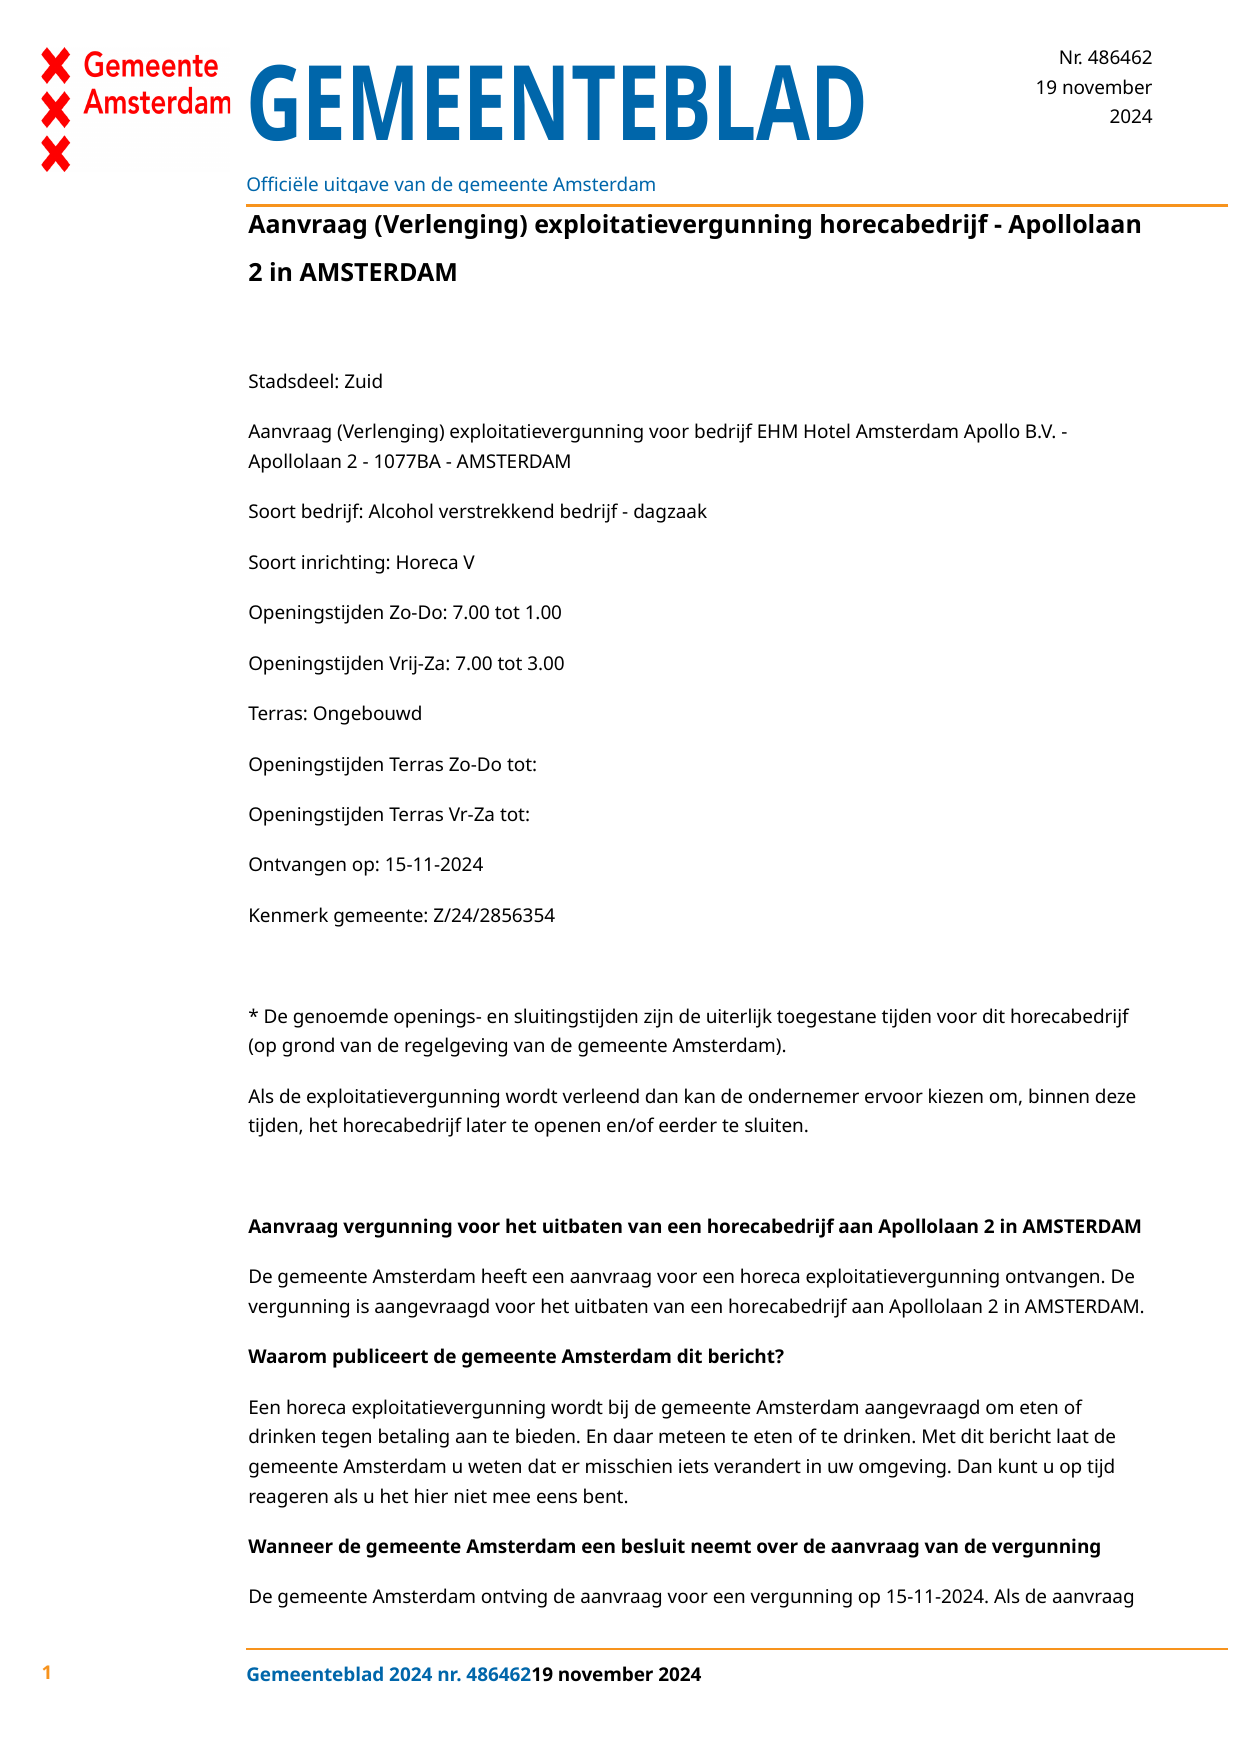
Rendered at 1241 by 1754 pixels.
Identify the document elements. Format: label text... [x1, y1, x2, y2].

text Een horeca exploitatievergunning wordt bij de gemeente Amsterdam aangevraagd om eten of drinken tegen betaling aan te bieden. En daar meteen te eten of te drinken. Met dit bericht laat de gemeente Amsterdam u weten dat er misschien iets verandert in uw omgeving. Dan kunt u op tijd reageren als u het hier niet mee eens bent. [248, 1394, 1152, 1509]
text De gemeente Amsterdam heeft een aanvraag voor een horeca exploitatievergunning ontvangen. De vergunning is aangevraagd voor het uitbaten van een horecabedrijf aan Apollolaan 2 in AMSTERDAM. [248, 1264, 1152, 1319]
text Openingstijden Terras Zo-Do tot: [248, 751, 1152, 777]
text Aanvraag (Verlenging) exploitatievergunning voor bedrijf EHM Hotel Amsterdam Apollo B.V. - Apollolaan 2 - 1077BA - AMSTERDAM [248, 419, 1152, 474]
text Kenmerk gemeente: Z/24/2856354 [248, 902, 1152, 928]
text Stadsdeel: Zuid [248, 368, 1152, 394]
text Openingstijden Zo-Do: 7.00 tot 1.00 [248, 599, 1152, 625]
text Wanneer de gemeente Amsterdam een besluit neemt over de aanvraag van de vergunning [248, 1533, 1152, 1559]
text Aanvraag (Verlenging) exploitatievergunning horecabedrijf - Apollolaan 2 in AMSTERDAM [248, 207, 1152, 288]
picture [41, 47, 231, 172]
text Openingstijden Vrij-Za: 7.00 tot 3.00 [248, 650, 1152, 676]
text Terras: Ongebouwd [248, 700, 1152, 726]
text * De genoemde openings- en sluitingstijden zijn de uiterlijk toegestane tijden voor dit horecabedrijf (op grond van de regelgeving van de gemeente Amsterdam). [248, 1003, 1152, 1058]
text Aanvraag vergunning voor het uitbaten van een horecabedrijf aan Apollolaan 2 in AMSTERDAM [248, 1213, 1152, 1239]
text Soort bedrijf: Alcohol verstrekkend bedrijf - dagzaak [248, 499, 1152, 524]
text De gemeente Amsterdam ontving de aanvraag voor een vergunning op 15-11-2024. Als de aanvraag [248, 1584, 1152, 1609]
text Soort inrichting: Horeca V [248, 549, 1152, 575]
text Waarom publiceert de gemeente Amsterdam dit bericht? [248, 1344, 1152, 1369]
text Openingstijden Terras Vr-Za tot: [248, 801, 1152, 827]
text Ontvangen op: 15-11-2024 [248, 852, 1152, 877]
text Als de exploitatievergunning wordt verleend dan kan de ondernemer ervoor kiezen om, binnen deze tijden, het horecabedrijf later te openen en/of eerder te sluiten. [248, 1083, 1152, 1138]
